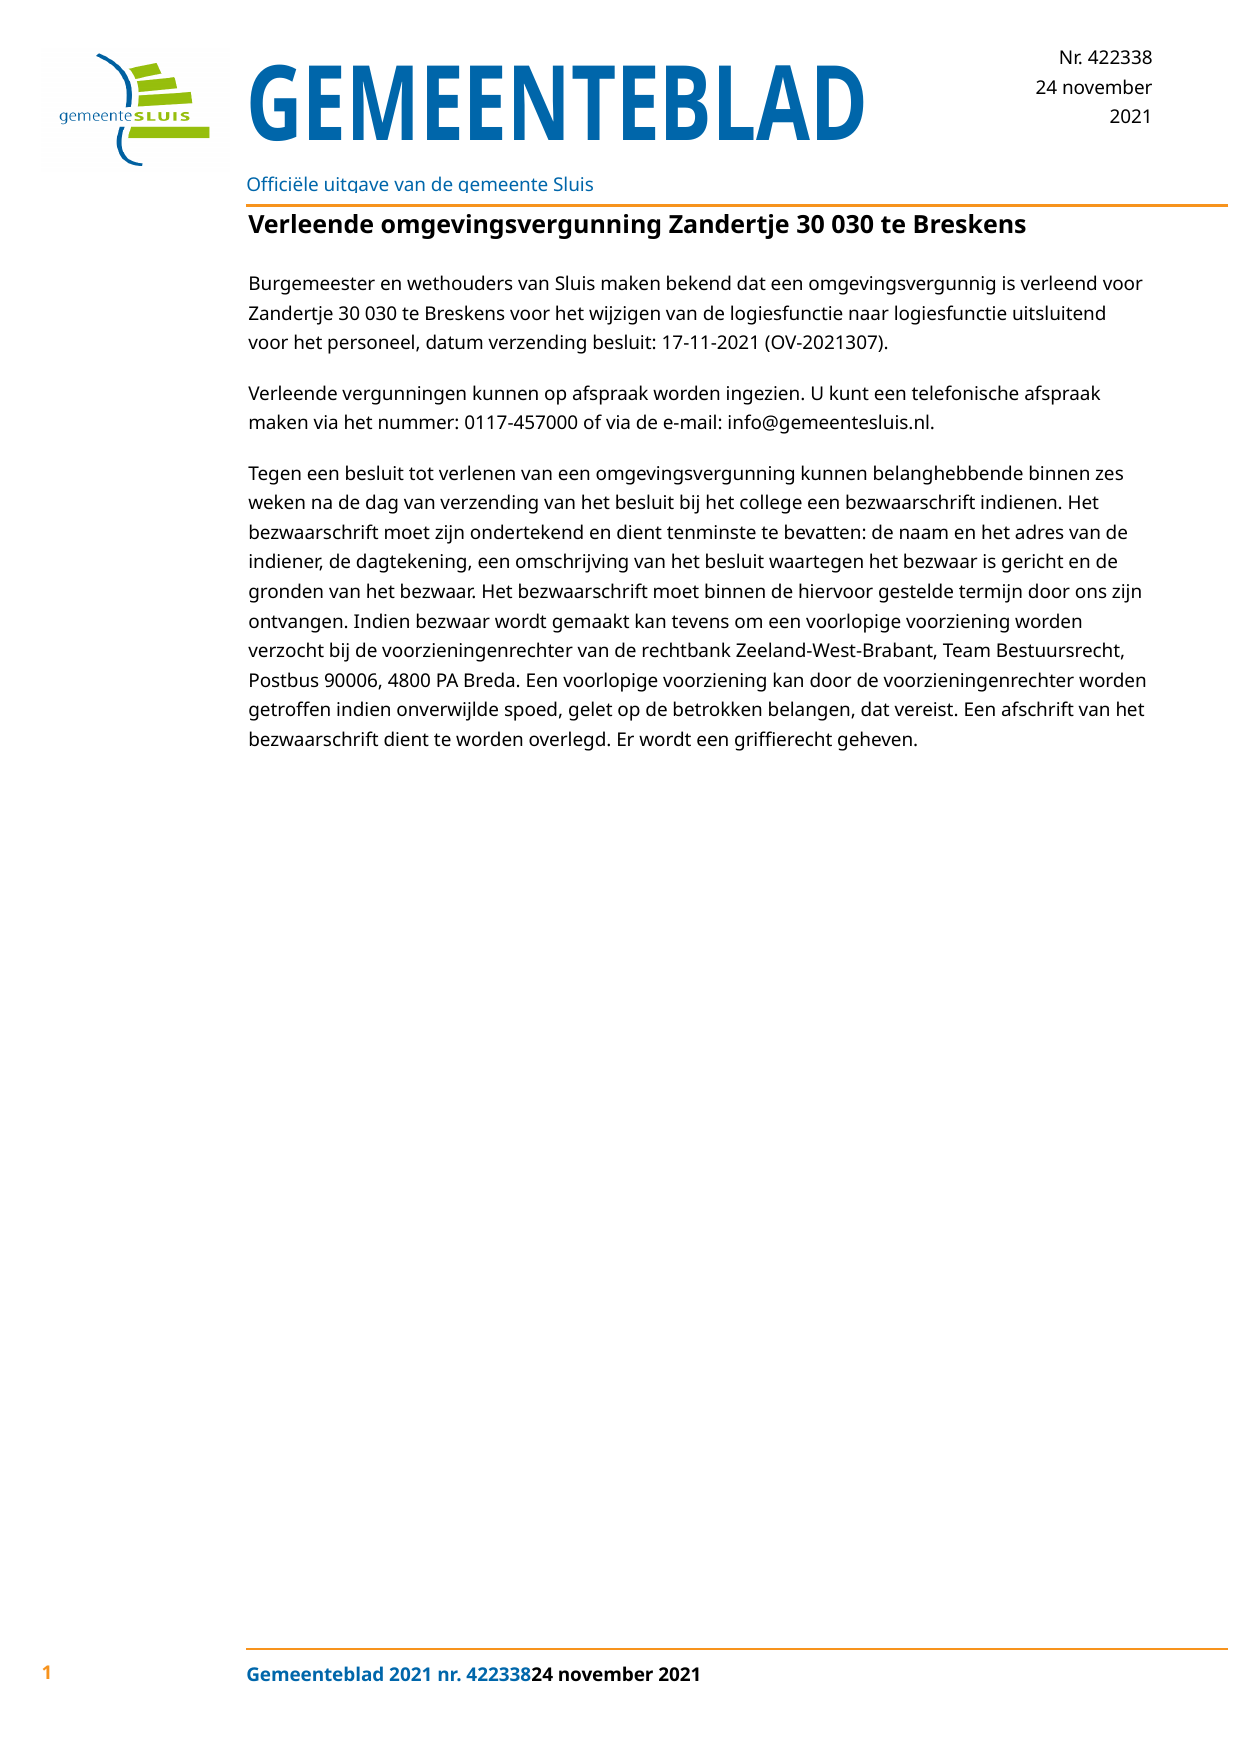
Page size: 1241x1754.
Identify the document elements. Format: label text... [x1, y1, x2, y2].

text Verleende vergunningen kunnen op afspraak worden ingezien. U kunt een telefonische afspraak maken via het nummer: 0117-457000 of via de e-mail: info@gemeentesluis.nl. [248, 380, 1152, 435]
text Tegen een besluit tot verlenen van een omgevingsvergunning kunnen belanghebbende binnen zes weken na de dag van verzending van het besluit bij het college een bezwaarschrift indienen. Het bezwaarschrift moet zijn ondertekend en dient tenminste te bevatten: de naam en het adres van de indiener, de dagtekening, een omschrijving van het besluit waartegen het bezwaar is gericht en de gronden van het bezwaar. Het bezwaarschrift moet binnen de hiervoor gestelde termijn door ons zijn ontvangen. Indien bezwaar wordt gemaakt kan tevens om een voorlopige voorziening worden verzocht bij de voorzieningenrechter van de rechtbank Zeeland-West-Brabant, Team Bestuursrecht, Postbus 90006, 4800 PA Breda. Een voorlopige voorziening kan door de voorzieningenrechter worden getroffen indien onverwijlde spoed, gelet op de betrokken belangen, dat vereist. Een afschrift van het bezwaarschrift dient te worden overlegd. Er wordt een griffierecht geheven. [248, 460, 1152, 752]
text Burgemeester en wethouders van Sluis maken bekend dat een omgevingsvergunnig is verleend voor Zandertje 30 030 te Breskens voor het wijzigen van de logiesfunctie naar logiesfunctie uitsluitend voor het personeel, datum verzending besluit: 17-11-2021 (OV-2021307). [248, 270, 1152, 355]
picture [41, 47, 231, 172]
text Verleende omgevingsvergunning Zandertje 30 030 te Breskens [248, 207, 1152, 241]
